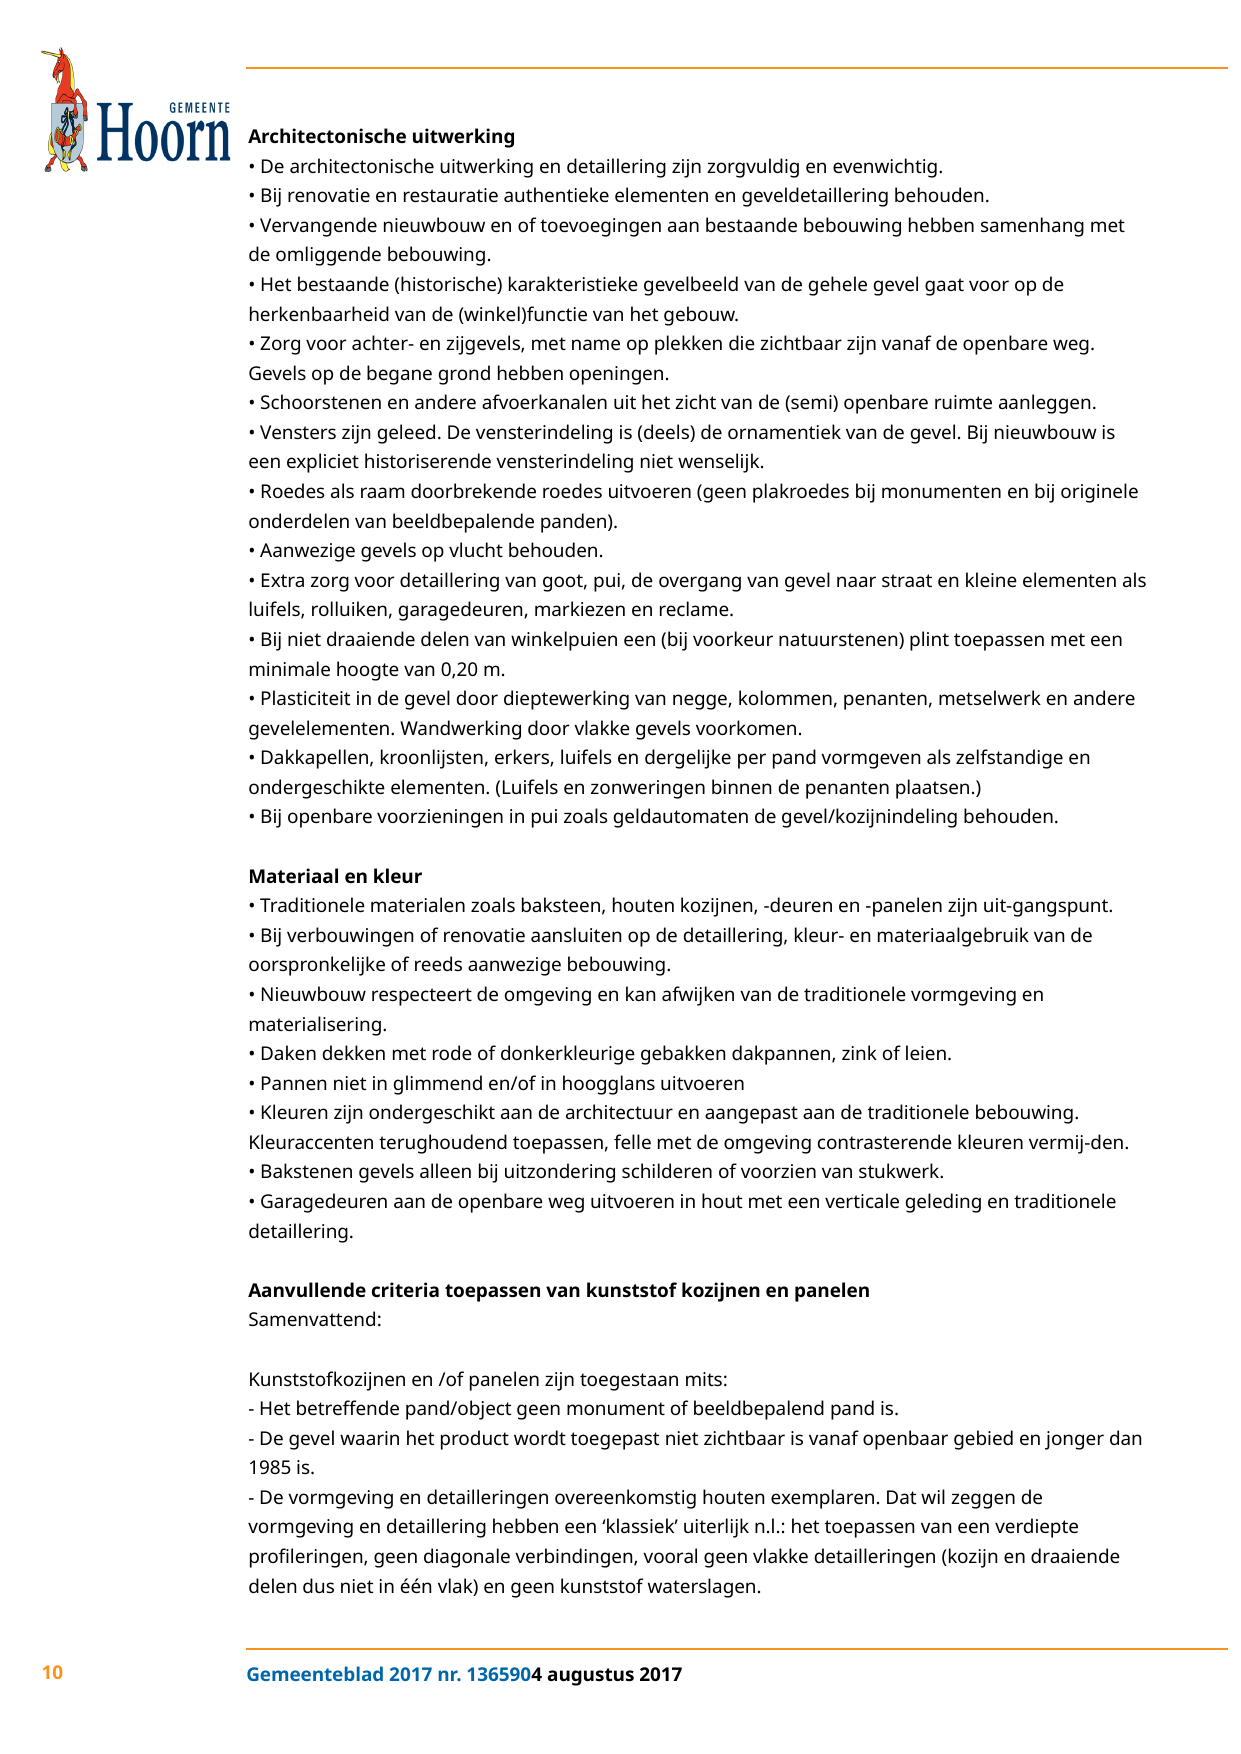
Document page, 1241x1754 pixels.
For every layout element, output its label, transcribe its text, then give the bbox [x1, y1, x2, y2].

text • Het bestaande (historische) karakteristieke gevelbeeld van de gehele gevel gaat voor op de herkenbaarheid van de (winkel)functie van het gebouw. [248, 271, 1152, 326]
text • Plasticiteit in de gevel door dieptewerking van negge, kolommen, penanten, metselwerk en andere gevelelementen. Wandwerking door vlakke gevels voorkomen. [248, 685, 1152, 741]
text • Bij renovatie en restauratie authentieke elementen en geveldetaillering behouden. [248, 182, 1152, 208]
text • Bij niet draaiende delen van winkelpuien een (bij voorkeur natuurstenen) plint toepassen met een minimale hoogte van 0,20 m. [248, 626, 1152, 681]
text • Roedes als raam doorbrekende roedes uitvoeren (geen plakroedes bij monumenten en bij originele onderdelen van beeldbepalende panden). [248, 478, 1152, 533]
text • Kleuren zijn ondergeschikt aan de architectuur en aangepast aan de traditionele bebouwing. Kleuraccenten terughoudend toepassen, felle met de omgeving contrasterende kleuren vermij-den. [248, 1099, 1152, 1155]
text • Dakkapellen, kroonlijsten, erkers, luifels en dergelijke per pand vormgeven als zelfstandige en ondergeschikte elementen. (Luifels en zonweringen binnen de penanten plaatsen.) [248, 744, 1152, 800]
text Samenvattend: [248, 1307, 1152, 1332]
text • Nieuwbouw respecteert de omgeving en kan afwijken van de traditionele vormgeving en materialisering. [248, 981, 1152, 1036]
text - De vormgeving en detailleringen overeenkomstig houten exemplaren. Dat wil zeggen de vormgeving en detaillering hebben een ‘klassiek’ uiterlijk n.l.: het toepassen van een verdiepte profileringen, geen diagonale verbindingen, vooral geen vlakke detailleringen (kozijn en draaiende delen dus niet in één vlak) en geen kunststof waterslagen. [248, 1484, 1152, 1598]
text • Bakstenen gevels alleen bij uitzondering schilderen of voorzien van stukwerk. [248, 1159, 1152, 1184]
text Kunststofkozijnen en /of panelen zijn toegestaan mits: [248, 1366, 1152, 1391]
text • Extra zorg voor detaillering van goot, pui, de overgang van gevel naar straat en kleine elementen als luifels, rolluiken, garagedeuren, markiezen en reclame. [248, 567, 1152, 622]
text • Bij verbouwingen of renovatie aansluiten op de detaillering, kleur- en materiaalgebruik van de oorspronkelijke of reeds aanwezige bebouwing. [248, 922, 1152, 977]
text Aanvullende criteria toepassen van kunststof kozijnen en panelen [248, 1277, 1152, 1303]
text • Schoorstenen en andere afvoerkanalen uit het zicht van de (semi) openbare ruimte aanleggen. [248, 389, 1152, 415]
text • Garagedeuren aan de openbare weg uitvoeren in hout met een verticale geleding en traditionele detaillering. [248, 1188, 1152, 1243]
text Architectonische uitwerking [248, 123, 1152, 149]
text - De gevel waarin het product wordt toegepast niet zichtbaar is vanaf openbaar gebied en jonger dan 1985 is. [248, 1425, 1152, 1480]
text • Vensters zijn geleed. De vensterindeling is (deels) de ornamentiek van de gevel. Bij nieuwbouw is een expliciet historiserende vensterindeling niet wenselijk. [248, 419, 1152, 474]
text - Het betreffende pand/object geen monument of beeldbepalend pand is. [248, 1395, 1152, 1421]
text • Pannen niet in glimmend en/of in hoogglans uitvoeren [248, 1070, 1152, 1096]
text Materiaal en kleur [248, 863, 1152, 888]
text • Traditionele materialen zoals baksteen, houten kozijnen, -deuren en -panelen zijn uit-gangspunt. [248, 892, 1152, 918]
text • Zorg voor achter- en zijgevels, met name op plekken die zichtbaar zijn vanaf de openbare weg. Gevels op de begane grond hebben openingen. [248, 330, 1152, 386]
text • Bij openbare voorzieningen in pui zoals geldautomaten de gevel/kozijnindeling behouden. [248, 804, 1152, 829]
text • De architectonische uitwerking en detaillering zijn zorgvuldig en evenwichtig. [248, 153, 1152, 178]
text • Vervangende nieuwbouw en of toevoegingen aan bestaande bebouwing hebben samenhang met de omliggende bebouwing. [248, 212, 1152, 267]
text • Aanwezige gevels op vlucht behouden. [248, 537, 1152, 563]
text • Daken dekken met rode of donkerkleurige gebakken dakpannen, zink of leien. [248, 1040, 1152, 1066]
picture [41, 47, 231, 172]
